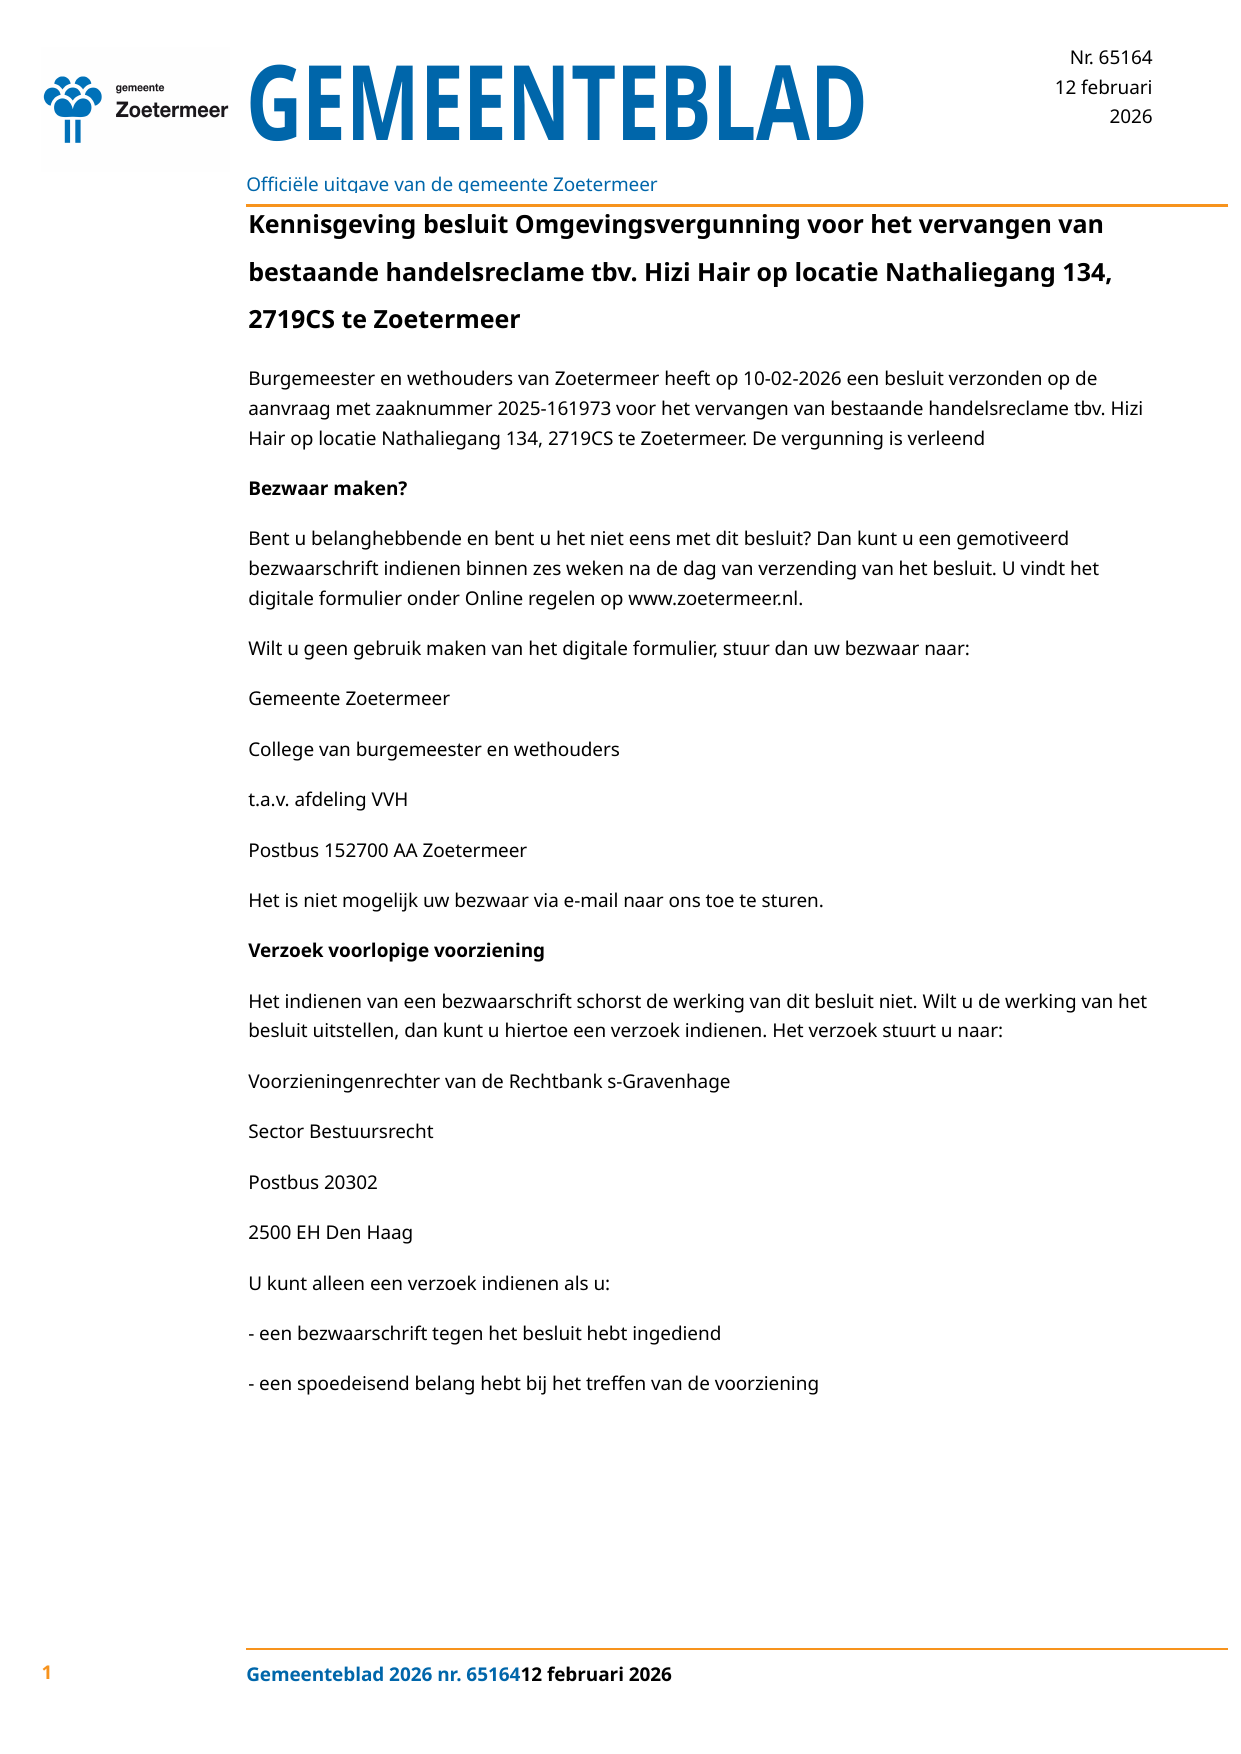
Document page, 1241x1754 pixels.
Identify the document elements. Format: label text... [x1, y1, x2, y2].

text Verzoek voorlopige voorziening [248, 938, 1152, 963]
text Bezwaar maken? [248, 475, 1152, 501]
text U kunt alleen een verzoek indienen als u: [248, 1270, 1152, 1295]
text - een spoedeisend belang hebt bij het treffen van de voorziening [248, 1371, 1152, 1396]
text - een bezwaarschrift tegen het besluit hebt ingediend [248, 1320, 1152, 1346]
text Gemeente Zoetermeer [248, 686, 1152, 711]
text Het is niet mogelijk uw bezwaar via e-mail naar ons toe te sturen. [248, 887, 1152, 913]
text 2500 EH Den Haag [248, 1219, 1152, 1245]
picture [41, 47, 231, 172]
text College van burgemeester en wethouders [248, 736, 1152, 762]
text Burgemeester en wethouders van Zoetermeer heeft op 10-02-2026 een besluit verzonden op de aanvraag met zaaknummer 2025-161973 voor het vervangen van bestaande handelsreclame tbv. Hizi Hair op locatie Nathaliegang 134, 2719CS te Zoetermeer. De vergunning is verleend [248, 366, 1152, 450]
text Bent u belanghebbende en bent u het niet eens met dit besluit? Dan kunt u een gemotiveerd bezwaarschrift indienen binnen zes weken na de dag van verzending van het besluit. U vindt het digitale formulier onder Online regelen op www.zoetermeer.nl. [248, 526, 1152, 610]
text Het indienen van een bezwaarschrift schorst de werking van dit besluit niet. Wilt u de werking van het besluit uitstellen, dan kunt u hiertoe een verzoek indienen. Het verzoek stuurt u naar: [248, 988, 1152, 1043]
text Wilt u geen gebruik maken van het digitale formulier, stuur dan uw bezwaar naar: [248, 635, 1152, 661]
text Voorzieningenrechter van de Rechtbank s-Gravenhage [248, 1068, 1152, 1094]
text Postbus 152700 AA Zoetermeer [248, 837, 1152, 862]
text Kennisgeving besluit Omgevingsvergunning voor het vervangen van bestaande handelsreclame tbv. Hizi Hair op locatie Nathaliegang 134, 2719CS te Zoetermeer [248, 207, 1152, 336]
text t.a.v. afdeling VVH [248, 786, 1152, 812]
text Postbus 20302 [248, 1169, 1152, 1194]
text Sector Bestuursrecht [248, 1118, 1152, 1144]
